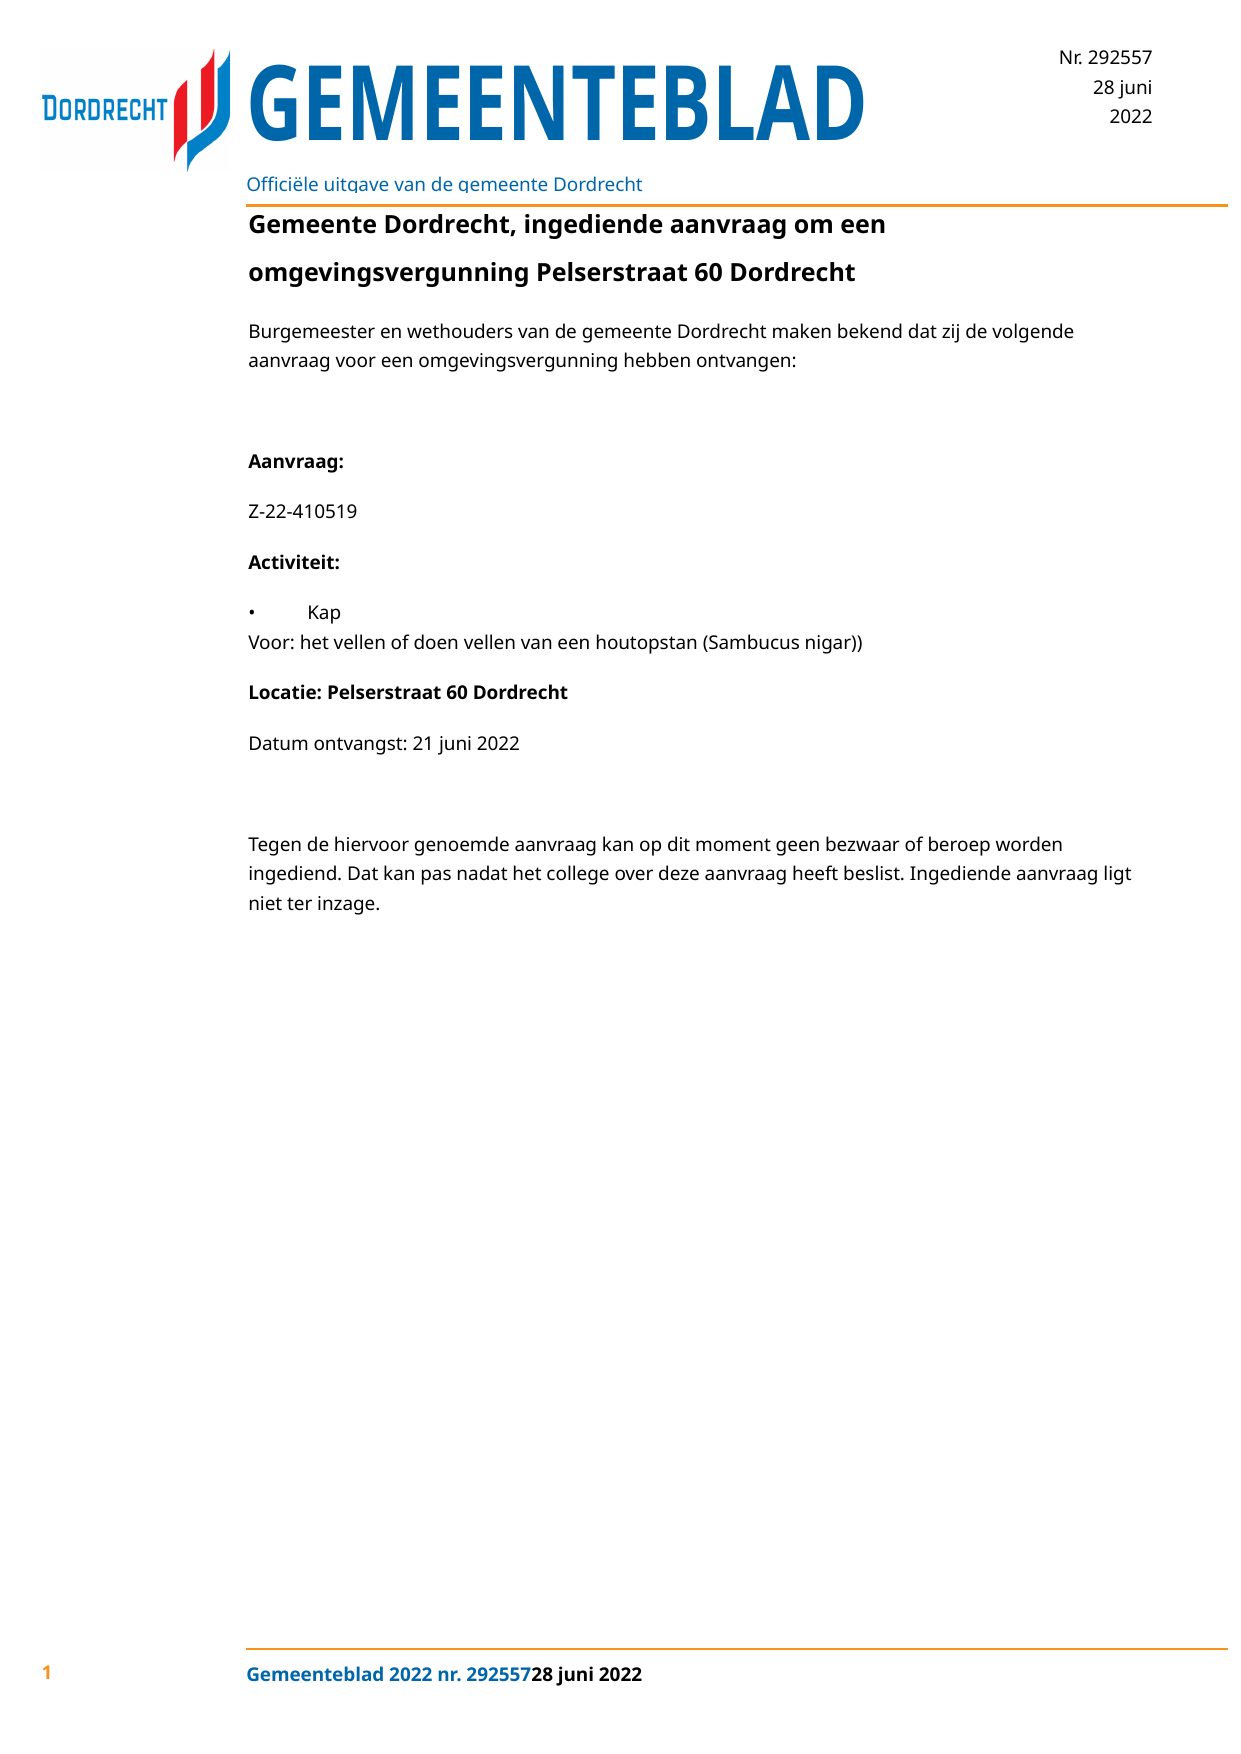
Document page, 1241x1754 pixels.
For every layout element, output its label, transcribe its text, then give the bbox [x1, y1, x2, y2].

text Datum ontvangst: 21 juni 2022 [248, 730, 1152, 756]
text Locatie: Pelserstraat 60 Dordrecht [248, 679, 1152, 705]
text Z-22-410519 [248, 499, 1152, 524]
text Burgemeester en wethouders van de gemeente Dordrecht maken bekend dat zij de volgende aanvraag voor een omgevingsvergunning hebben ontvangen: [248, 318, 1152, 373]
text Voor: het vellen of doen vellen van een houtopstan (Sambucus nigar)) [248, 629, 1152, 655]
picture [41, 47, 231, 172]
list Kap [248, 599, 1152, 625]
text Aanvraag: [248, 448, 1152, 474]
text Tegen de hiervoor genoemde aanvraag kan op dit moment geen bezwaar of beroep worden ingediend. Dat kan pas nadat het college over deze aanvraag heeft beslist. Ingediende aanvraag ligt niet ter inzage. [248, 831, 1152, 916]
text Activiteit: [248, 549, 1152, 575]
text Gemeente Dordrecht, ingediende aanvraag om een omgevingsvergunning Pelserstraat 60 Dordrecht [248, 207, 1152, 288]
